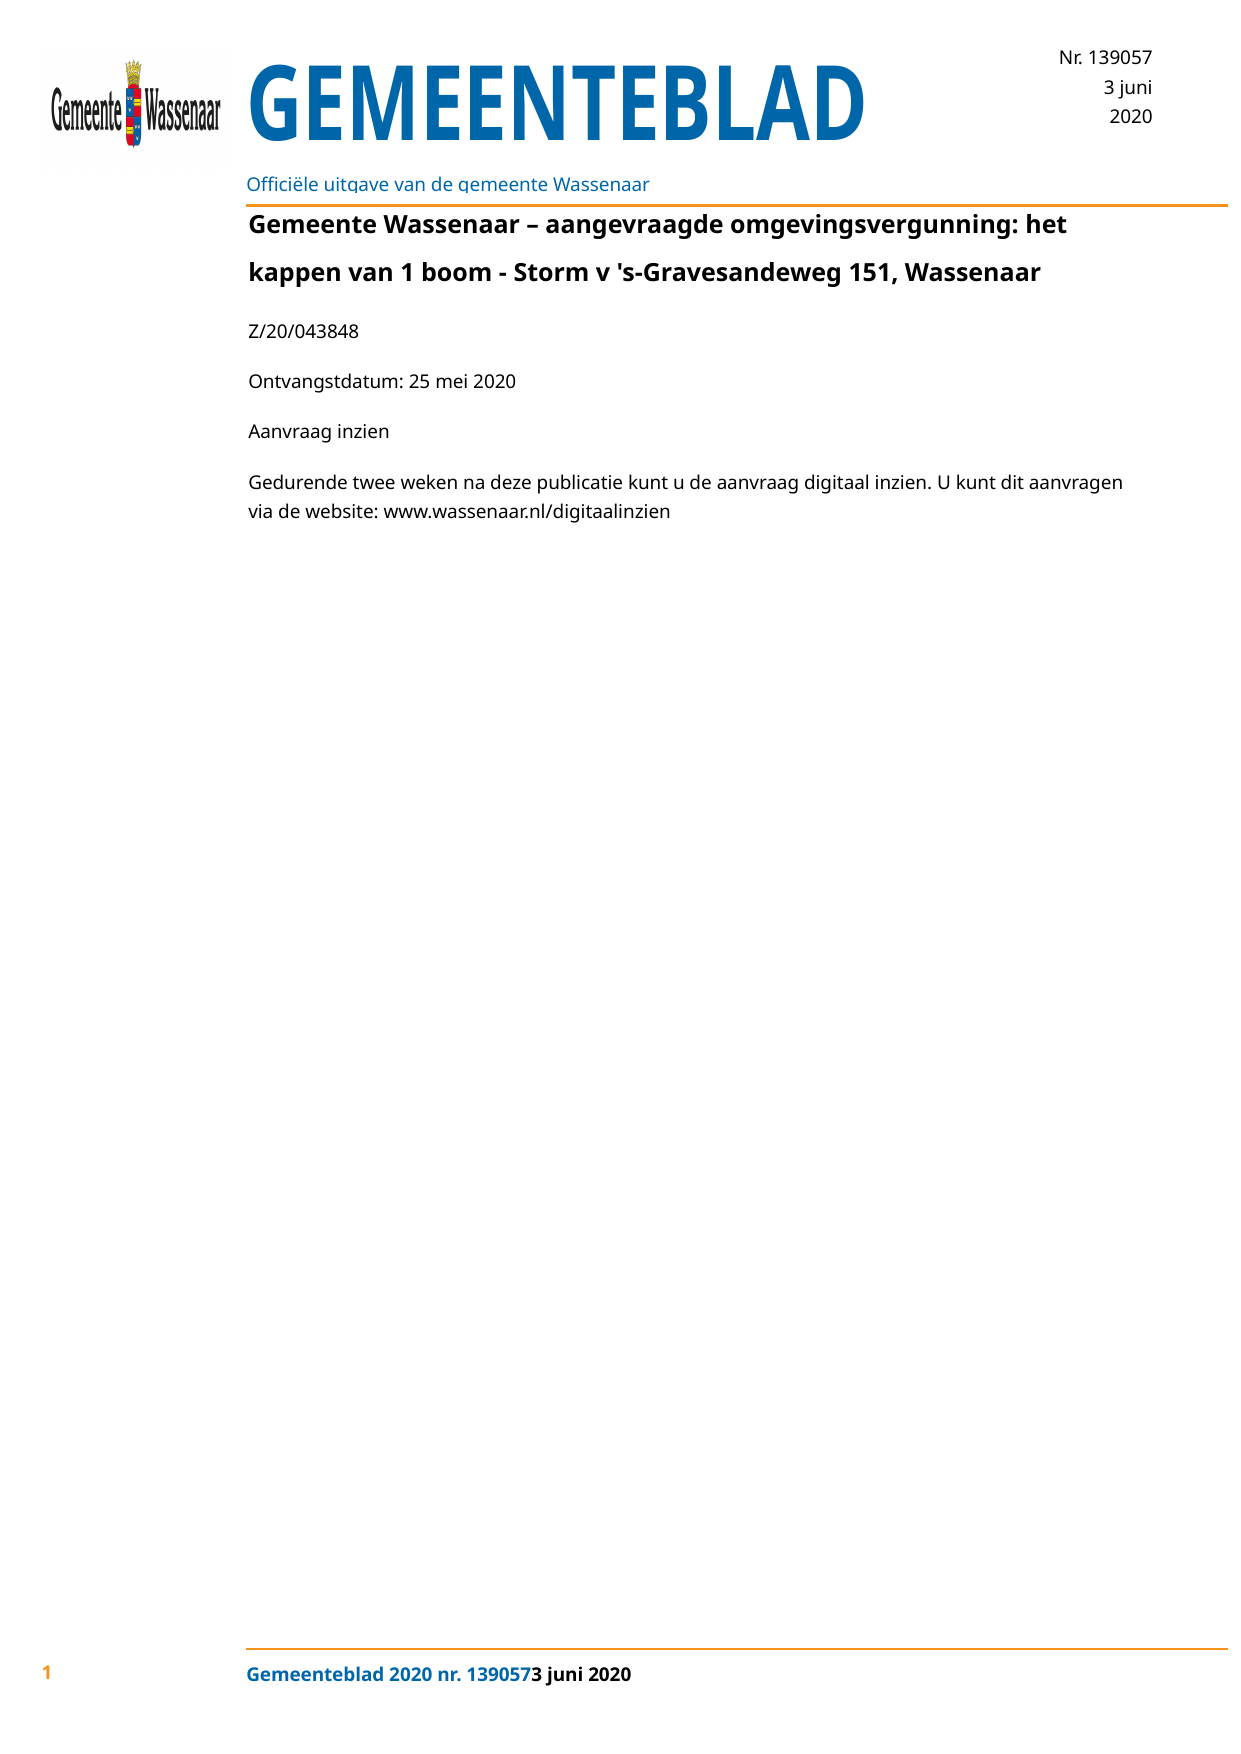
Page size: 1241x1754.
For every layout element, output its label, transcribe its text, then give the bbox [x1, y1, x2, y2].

text Z/20/043848 [248, 318, 1152, 344]
picture [41, 47, 231, 172]
text Gedurende twee weken na deze publicatie kunt u de aanvraag digitaal inzien. U kunt dit aanvragen via de website: www.wassenaar.nl/digitaalinzien [248, 469, 1152, 524]
text Aanvraag inzien [248, 419, 1152, 444]
text Ontvangstdatum: 25 mei 2020 [248, 368, 1152, 394]
text Gemeente Wassenaar – aangevraagde omgevingsvergunning: het kappen van 1 boom - Storm v 's-Gravesandeweg 151, Wassenaar [248, 207, 1152, 288]
